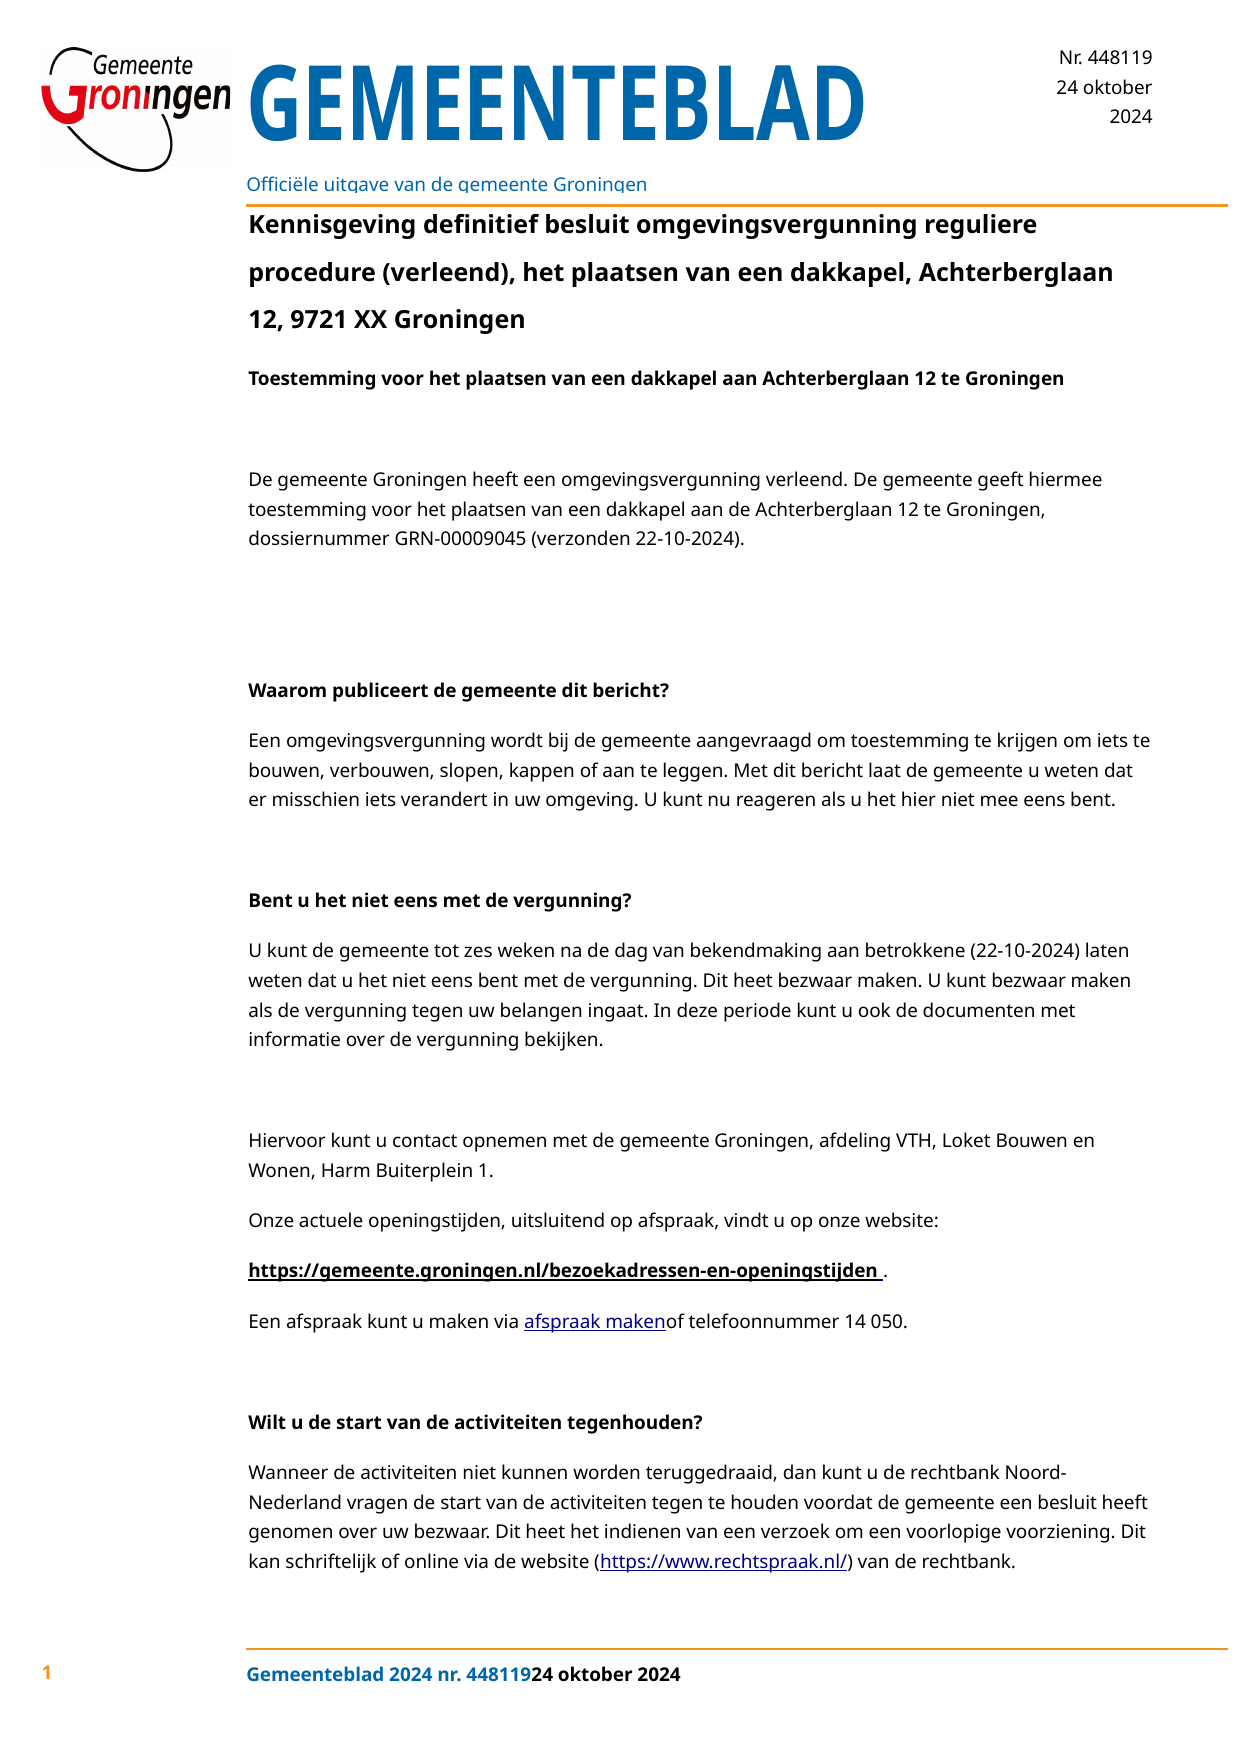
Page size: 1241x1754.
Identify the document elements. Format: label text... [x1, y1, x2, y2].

text Onze actuele openingstijden, uitsluitend op afspraak, vindt u op onze website: [248, 1207, 1152, 1233]
text Toestemming voor het plaatsen van een dakkapel aan Achterberglaan 12 te Groningen [248, 366, 1152, 391]
text De gemeente Groningen heeft een omgevingsvergunning verleend. De gemeente geeft hiermee toestemming voor het plaatsen van een dakkapel aan de Achterberglaan 12 te Groningen, dossiernummer GRN-00009045 (verzonden 22-10-2024). [248, 466, 1152, 551]
text Bent u het niet eens met de vergunning? [248, 887, 1152, 913]
text Wanneer de activiteiten niet kunnen worden teruggedraaid, dan kunt u de rechtbank Noord-Nederland vragen de start van de activiteiten tegen te houden voordat de gemeente een besluit heeft genomen over uw bezwaar. Dit heet het indienen van een verzoek om een voorlopige voorziening. Dit kan schriftelijk of online via de website (https://www.rechtspraak.nl/) van de rechtbank. [248, 1459, 1152, 1574]
text https://gemeente.groningen.nl/bezoekadressen-en-openingstijden . [248, 1258, 1152, 1283]
text Een omgevingsvergunning wordt bij de gemeente aangevraagd om toestemming te krijgen om iets te bouwen, verbouwen, slopen, kappen of aan te leggen. Met dit bericht laat de gemeente u weten dat er misschien iets verandert in uw omgeving. U kunt nu reageren als u het hier niet mee eens bent. [248, 727, 1152, 812]
text Waarom publiceert de gemeente dit bericht? [248, 677, 1152, 702]
text Een afspraak kunt u maken via afspraak makenof telefoonnummer 14 050. [248, 1308, 1152, 1334]
text Wilt u de start van de activiteiten tegenhouden? [248, 1409, 1152, 1434]
text Hiervoor kunt u contact opnemen met de gemeente Groningen, afdeling VTH, Loket Bouwen en Wonen, Harm Buiterplein 1. [248, 1127, 1152, 1182]
text Kennisgeving definitief besluit omgevingsvergunning reguliere procedure (verleend), het plaatsen van een dakkapel, Achterberglaan 12, 9721 XX Groningen [248, 207, 1152, 336]
picture [41, 47, 231, 172]
text U kunt de gemeente tot zes weken na de dag van bekendmaking aan betrokkene (22-10-2024) laten weten dat u het niet eens bent met de vergunning. Dit heet bezwaar maken. U kunt bezwaar maken als de vergunning tegen uw belangen ingaat. In deze periode kunt u ook de documenten met informatie over de vergunning bekijken. [248, 938, 1152, 1052]
